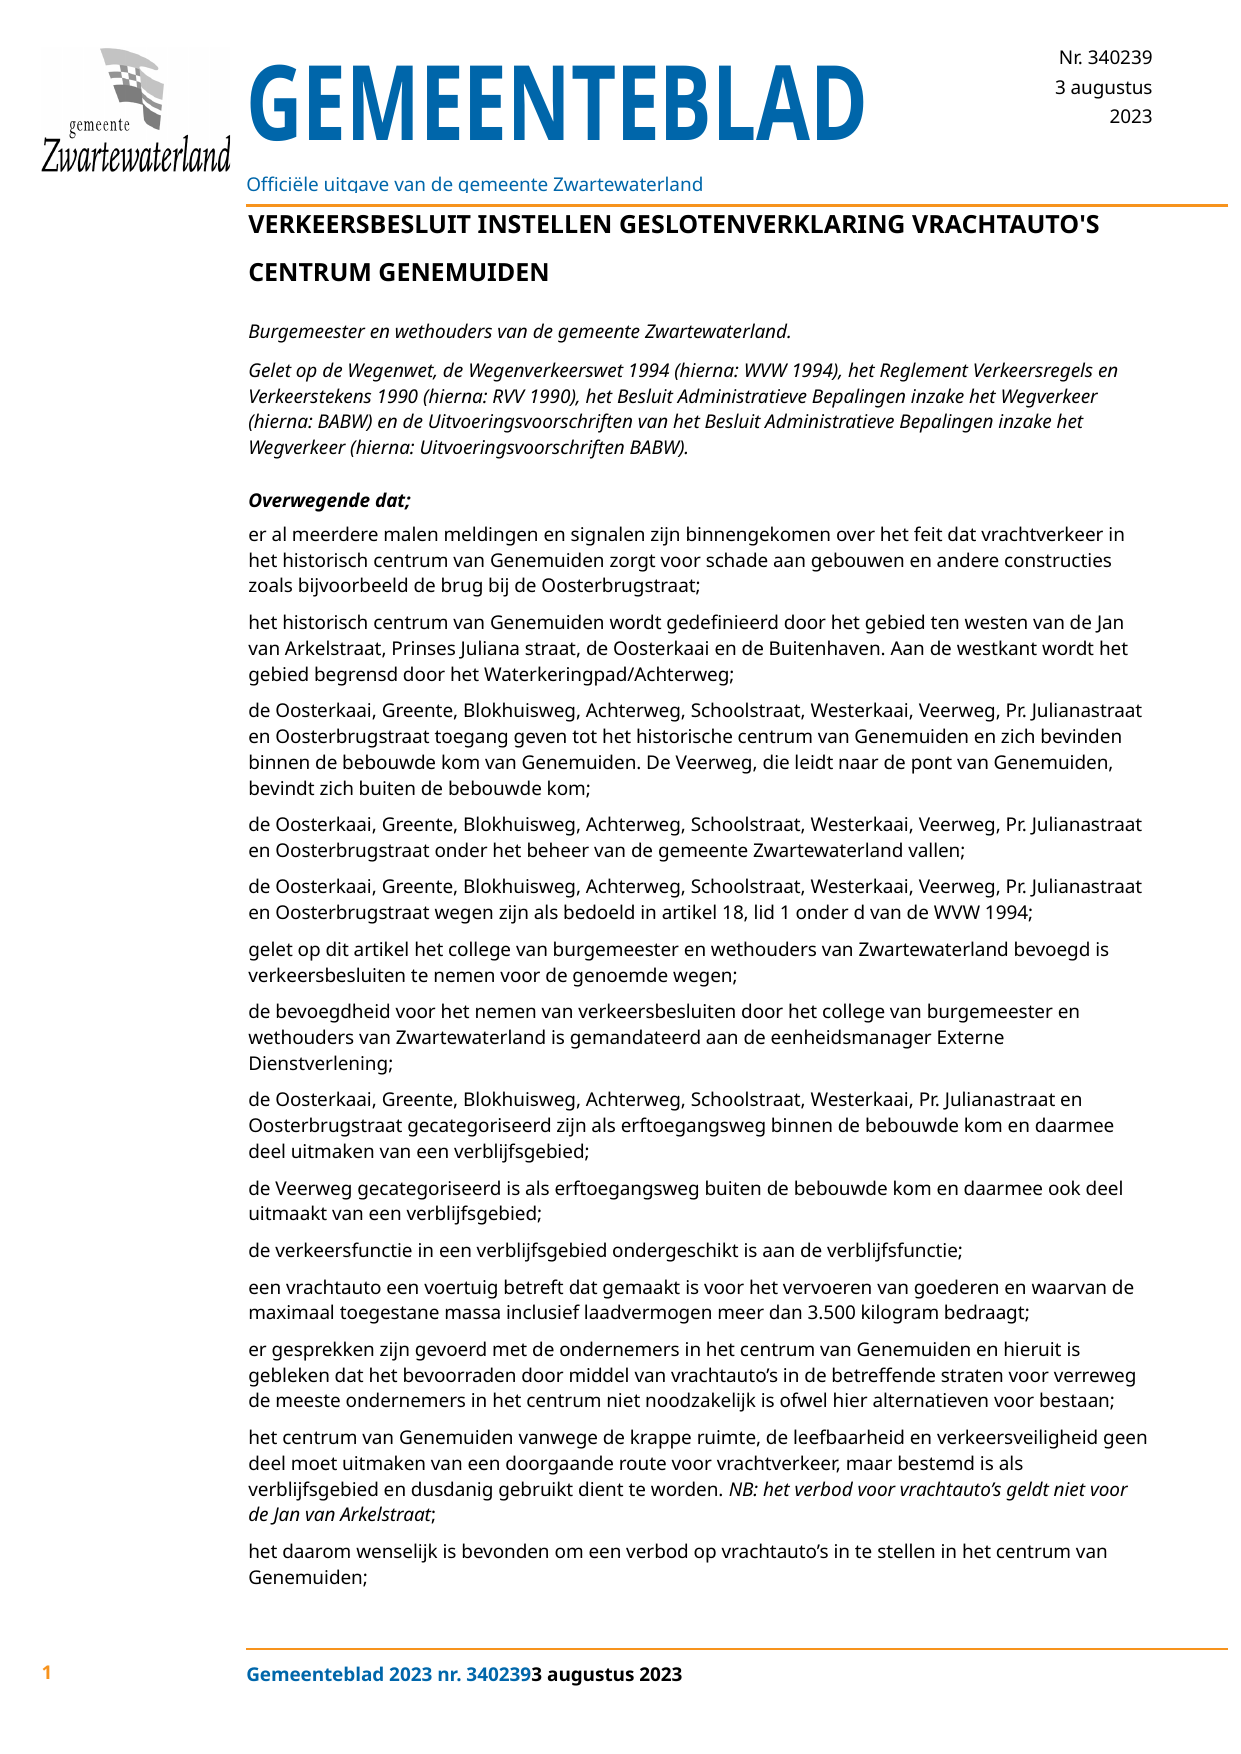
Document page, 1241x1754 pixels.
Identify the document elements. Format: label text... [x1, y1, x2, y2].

text Burgemeester en wethouders van de gemeente Zwartewaterland. [248, 318, 1152, 344]
text het daarom wenselijk is bevonden om een verbod op vrachtauto’s in te stellen in het centrum van Genemuiden; [248, 1538, 1152, 1590]
picture [41, 47, 231, 172]
text de Veerweg gecategoriseerd is als erftoegangsweg buiten de bebouwde kom en daarmee ook deel uitmaakt van een verblijfsgebied; [248, 1175, 1152, 1226]
text Gelet op de Wegenwet, de Wegenverkeerswet 1994 (hierna: WVW 1994), het Reglement Verkeersregels en Verkeerstekens 1990 (hierna: RVV 1990), het Besluit Administratieve Bepalingen inzake het Wegverkeer (hierna: BABW) en de Uitvoeringsvoorschriften van het Besluit Administratieve Bepalingen inzake het Wegverkeer (hierna: Uitvoeringsvoorschriften BABW). [248, 357, 1152, 460]
text er gesprekken zijn gevoerd met de ondernemers in het centrum van Genemuiden en hieruit is gebleken dat het bevoorraden door middel van vrachtauto’s in de betreffende straten voor verreweg de meeste ondernemers in het centrum niet noodzakelijk is ofwel hier alternatieven voor bestaan; [248, 1336, 1152, 1413]
text het centrum van Genemuiden vanwege de krappe ruimte, de leefbaarheid en verkeersveiligheid geen deel moet uitmaken van een doorgaande route voor vrachtverkeer, maar bestemd is als verblijfsgebied en dusdanig gebruikt dient te worden. NB: het verbod voor vrachtauto’s geldt niet voor de Jan van Arkelstraat; [248, 1424, 1152, 1527]
text de Oosterkaai, Greente, Blokhuisweg, Achterweg, Schoolstraat, Westerkaai, Pr. Julianastraat en Oosterbrugstraat gecategoriseerd zijn als erftoegangsweg binnen de bebouwde kom en daarmee deel uitmaken van een verblijfsgebied; [248, 1087, 1152, 1164]
text Overwegende dat; [248, 487, 1152, 513]
text VERKEERSBESLUIT INSTELLEN GESLOTENVERKLARING VRACHTAUTO'S CENTRUM GENEMUIDEN [248, 207, 1152, 288]
text de verkeersfunctie in een verblijfsgebied ondergeschikt is aan de verblijfsfunctie; [248, 1237, 1152, 1263]
text de bevoegdheid voor het nemen van verkeersbesluiten door het college van burgemeester en wethouders van Zwartewaterland is gemandateerd aan de eenheidsmanager Externe Dienstverlening; [248, 998, 1152, 1076]
text gelet op dit artikel het college van burgemeester en wethouders van Zwartewaterland bevoegd is verkeersbesluiten te nemen voor de genoemde wegen; [248, 936, 1152, 988]
text er al meerdere malen meldingen en signalen zijn binnengekomen over het feit dat vrachtverkeer in het historisch centrum van Genemuiden zorgt voor schade aan gebouwen en andere constructies zoals bijvoorbeeld de brug bij de Oosterbrugstraat; [248, 521, 1152, 598]
text het historisch centrum van Genemuiden wordt gedefinieerd door het gebied ten westen van de Jan van Arkelstraat, Prinses Juliana straat, de Oosterkaai en de Buitenhaven. Aan de westkant wordt het gebied begrensd door het Waterkeringpad/Achterweg; [248, 609, 1152, 687]
text een vrachtauto een voertuig betreft dat gemaakt is voor het vervoeren van goederen en waarvan de maximaal toegestane massa inclusief laadvermogen meer dan 3.500 kilogram bedraagt; [248, 1274, 1152, 1325]
text de Oosterkaai, Greente, Blokhuisweg, Achterweg, Schoolstraat, Westerkaai, Veerweg, Pr. Julianastraat en Oosterbrugstraat onder het beheer van de gemeente Zwartewaterland vallen; [248, 811, 1152, 863]
text de Oosterkaai, Greente, Blokhuisweg, Achterweg, Schoolstraat, Westerkaai, Veerweg, Pr. Julianastraat en Oosterbrugstraat wegen zijn als bedoeld in artikel 18, lid 1 onder d van de WVW 1994; [248, 874, 1152, 925]
text de Oosterkaai, Greente, Blokhuisweg, Achterweg, Schoolstraat, Westerkaai, Veerweg, Pr. Julianastraat en Oosterbrugstraat toegang geven tot het historische centrum van Genemuiden en zich bevinden binnen de bebouwde kom van Genemuiden. De Veerweg, die leidt naar de pont van Genemuiden, bevindt zich buiten de bebouwde kom; [248, 697, 1152, 800]
